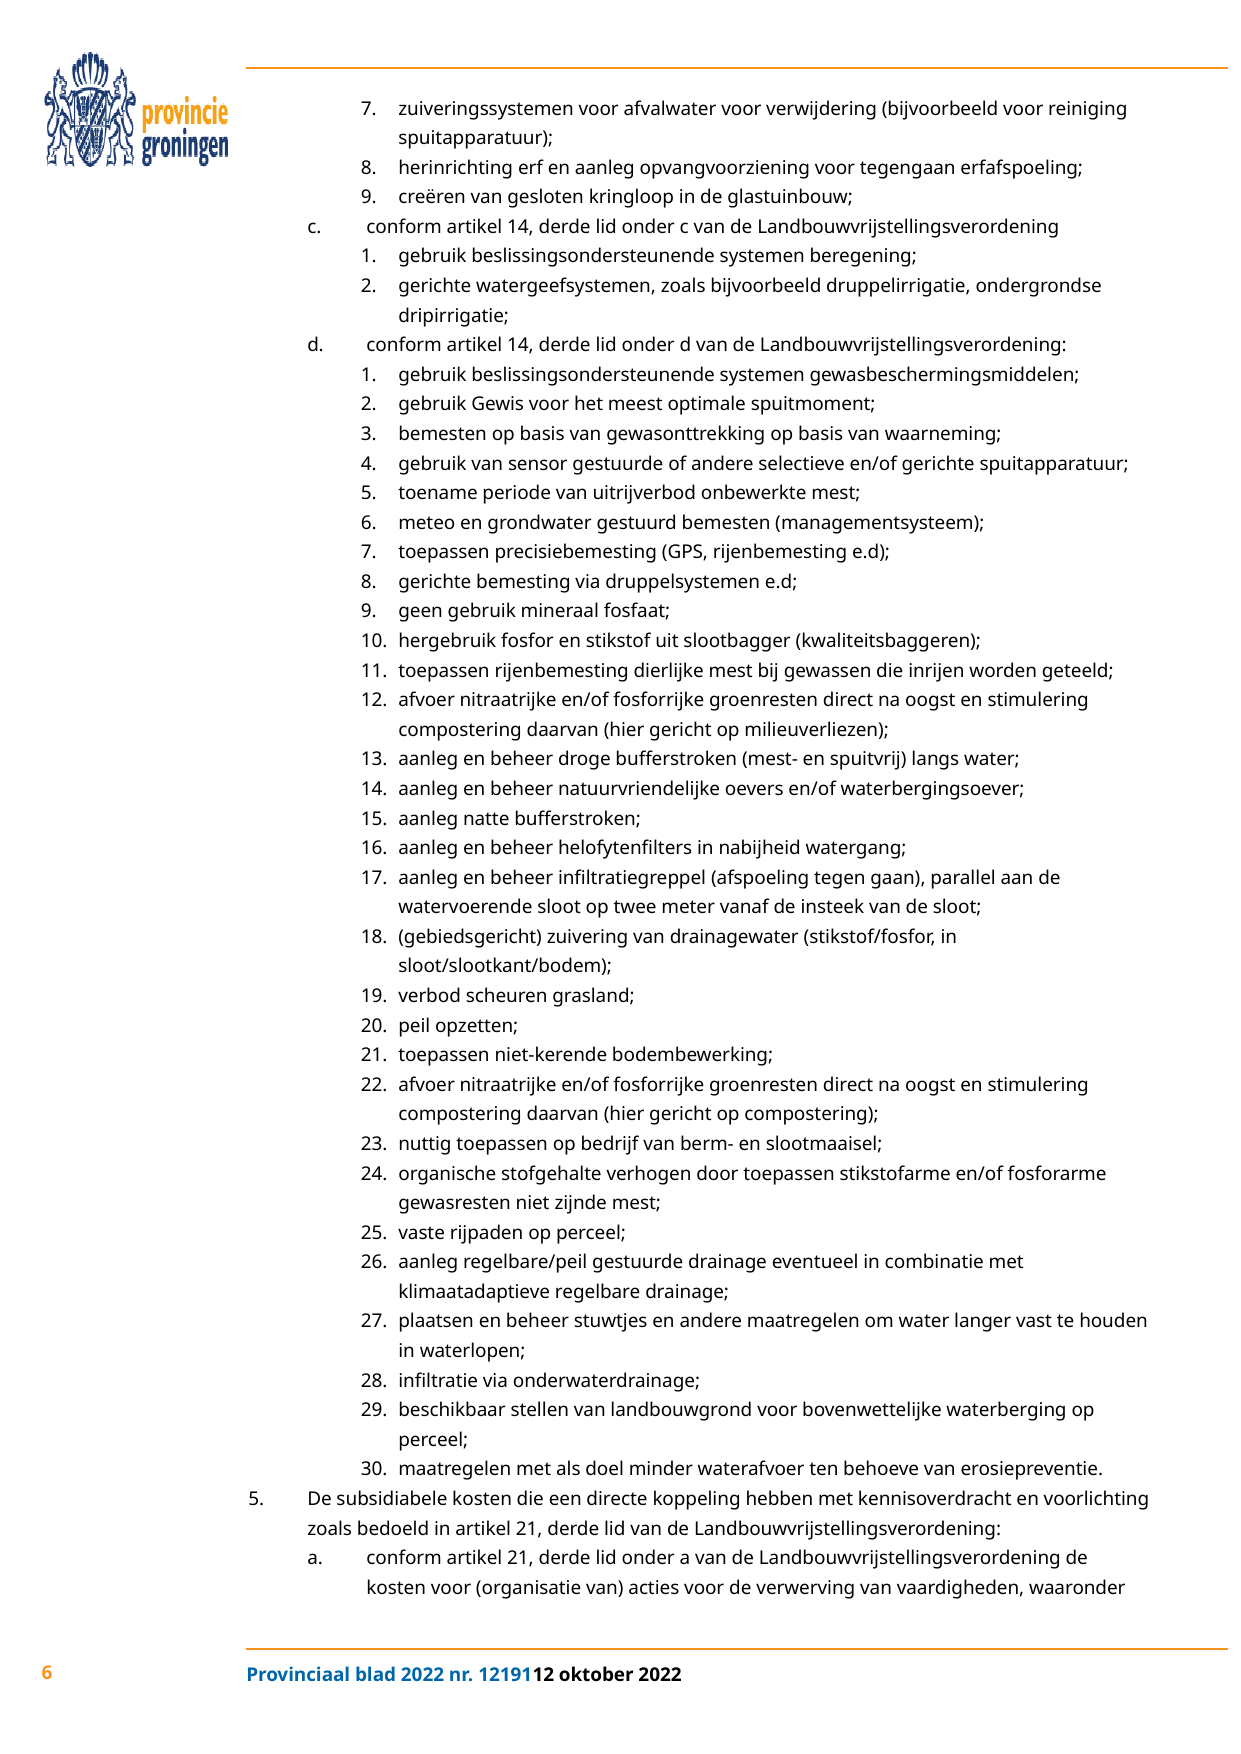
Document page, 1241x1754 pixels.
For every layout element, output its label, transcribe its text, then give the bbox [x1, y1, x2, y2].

list verbod scheuren grasland; [361, 982, 1152, 1008]
list conform artikel 14, derde lid onder d van de Landbouwvrijstellingsverordening: [307, 331, 1152, 357]
list vaste rijpaden op perceel; [361, 1219, 1152, 1245]
list aanleg en beheer helofytenfilters in nabijheid watergang; [361, 834, 1152, 860]
list nuttig toepassen op bedrijf van berm- en slootmaaisel; [361, 1130, 1152, 1156]
list maatregelen met als doel minder waterafvoer ten behoeve van erosiepreventie. [361, 1456, 1152, 1481]
list organische stofgehalte verhogen door toepassen stikstofarme en/of fosforarme gewasresten niet zijnde mest; [361, 1160, 1152, 1215]
list De subsidiabele kosten die een directe koppeling hebben met kennisoverdracht en voorlichting zoals bedoeld in artikel 21, derde lid van de Landbouwvrijstellingsverordening: [248, 1485, 1152, 1541]
list aanleg regelbare/peil gestuurde drainage eventueel in combinatie met klimaatadaptieve regelbare drainage; [361, 1248, 1152, 1304]
list conform artikel 21, derde lid onder a van de Landbouwvrijstellingsverordening de kosten voor (organisatie van) acties voor de verwerving van vaardigheden, waaronder [307, 1544, 1152, 1600]
list meteo en grondwater gestuurd bemesten (managementsysteem); [361, 509, 1152, 535]
list gebruik beslissingsondersteunende systemen gewasbeschermingsmiddelen; [361, 361, 1152, 387]
list toepassen rijenbemesting dierlijke mest bij gewassen die inrijen worden geteeld; [361, 657, 1152, 683]
list infiltratie via onderwaterdrainage; [361, 1367, 1152, 1393]
list gebruik beslissingsondersteunende systemen beregening; [361, 243, 1152, 268]
list afvoer nitraatrijke en/of fosforrijke groenresten direct na oogst en stimulering compostering daarvan (hier gericht op compostering); [361, 1071, 1152, 1126]
list toepassen precisiebemesting (GPS, rijenbemesting e.d); [361, 538, 1152, 564]
list gerichte bemesting via druppelsystemen e.d; [361, 568, 1152, 594]
list beschikbaar stellen van landbouwgrond voor bovenwettelijke waterberging op perceel; [361, 1396, 1152, 1452]
list conform artikel 14, derde lid onder c van de Landbouwvrijstellingsverordening [307, 213, 1152, 239]
list gebruik van sensor gestuurde of andere selectieve en/of gerichte spuitapparatuur; [361, 450, 1152, 476]
list aanleg en beheer infiltratiegreppel (afspoeling tegen gaan), parallel aan de watervoerende sloot op twee meter vanaf de insteek van de sloot; [361, 864, 1152, 919]
list (gebiedsgericht) zuivering van drainagewater (stikstof/fosfor, in sloot/slootkant/bodem); [361, 923, 1152, 978]
list gebruik Gewis voor het meest optimale spuitmoment; [361, 391, 1152, 416]
list creëren van gesloten kringloop in de glastuinbouw; [361, 183, 1152, 209]
list toepassen niet-kerende bodembewerking; [361, 1041, 1152, 1067]
list zuiveringssystemen voor afvalwater voor verwijdering (bijvoorbeeld voor reiniging spuitapparatuur); [361, 95, 1152, 150]
list hergebruik fosfor en stikstof uit slootbagger (kwaliteitsbaggeren); [361, 627, 1152, 653]
list peil opzetten; [361, 1012, 1152, 1038]
list geen gebruik mineraal fosfaat; [361, 598, 1152, 623]
list aanleg natte bufferstroken; [361, 805, 1152, 831]
list toename periode van uitrijverbod onbewerkte mest; [361, 479, 1152, 505]
list bemesten op basis van gewasonttrekking op basis van waarneming; [361, 420, 1152, 446]
list plaatsen en beheer stuwtjes en andere maatregelen om water langer vast te houden in waterlopen; [361, 1308, 1152, 1363]
list afvoer nitraatrijke en/of fosforrijke groenresten direct na oogst en stimulering compostering daarvan (hier gericht op milieuverliezen); [361, 686, 1152, 742]
list herinrichting erf en aanleg opvangvoorziening voor tegengaan erfafspoeling; [361, 154, 1152, 180]
picture [41, 47, 231, 172]
list gerichte watergeefsystemen, zoals bijvoorbeeld druppelirrigatie, ondergrondse dripirrigatie; [361, 272, 1152, 328]
list aanleg en beheer droge bufferstroken (mest- en spuitvrij) langs water; [361, 746, 1152, 771]
list aanleg en beheer natuurvriendelijke oevers en/of waterbergingsoever; [361, 775, 1152, 801]
